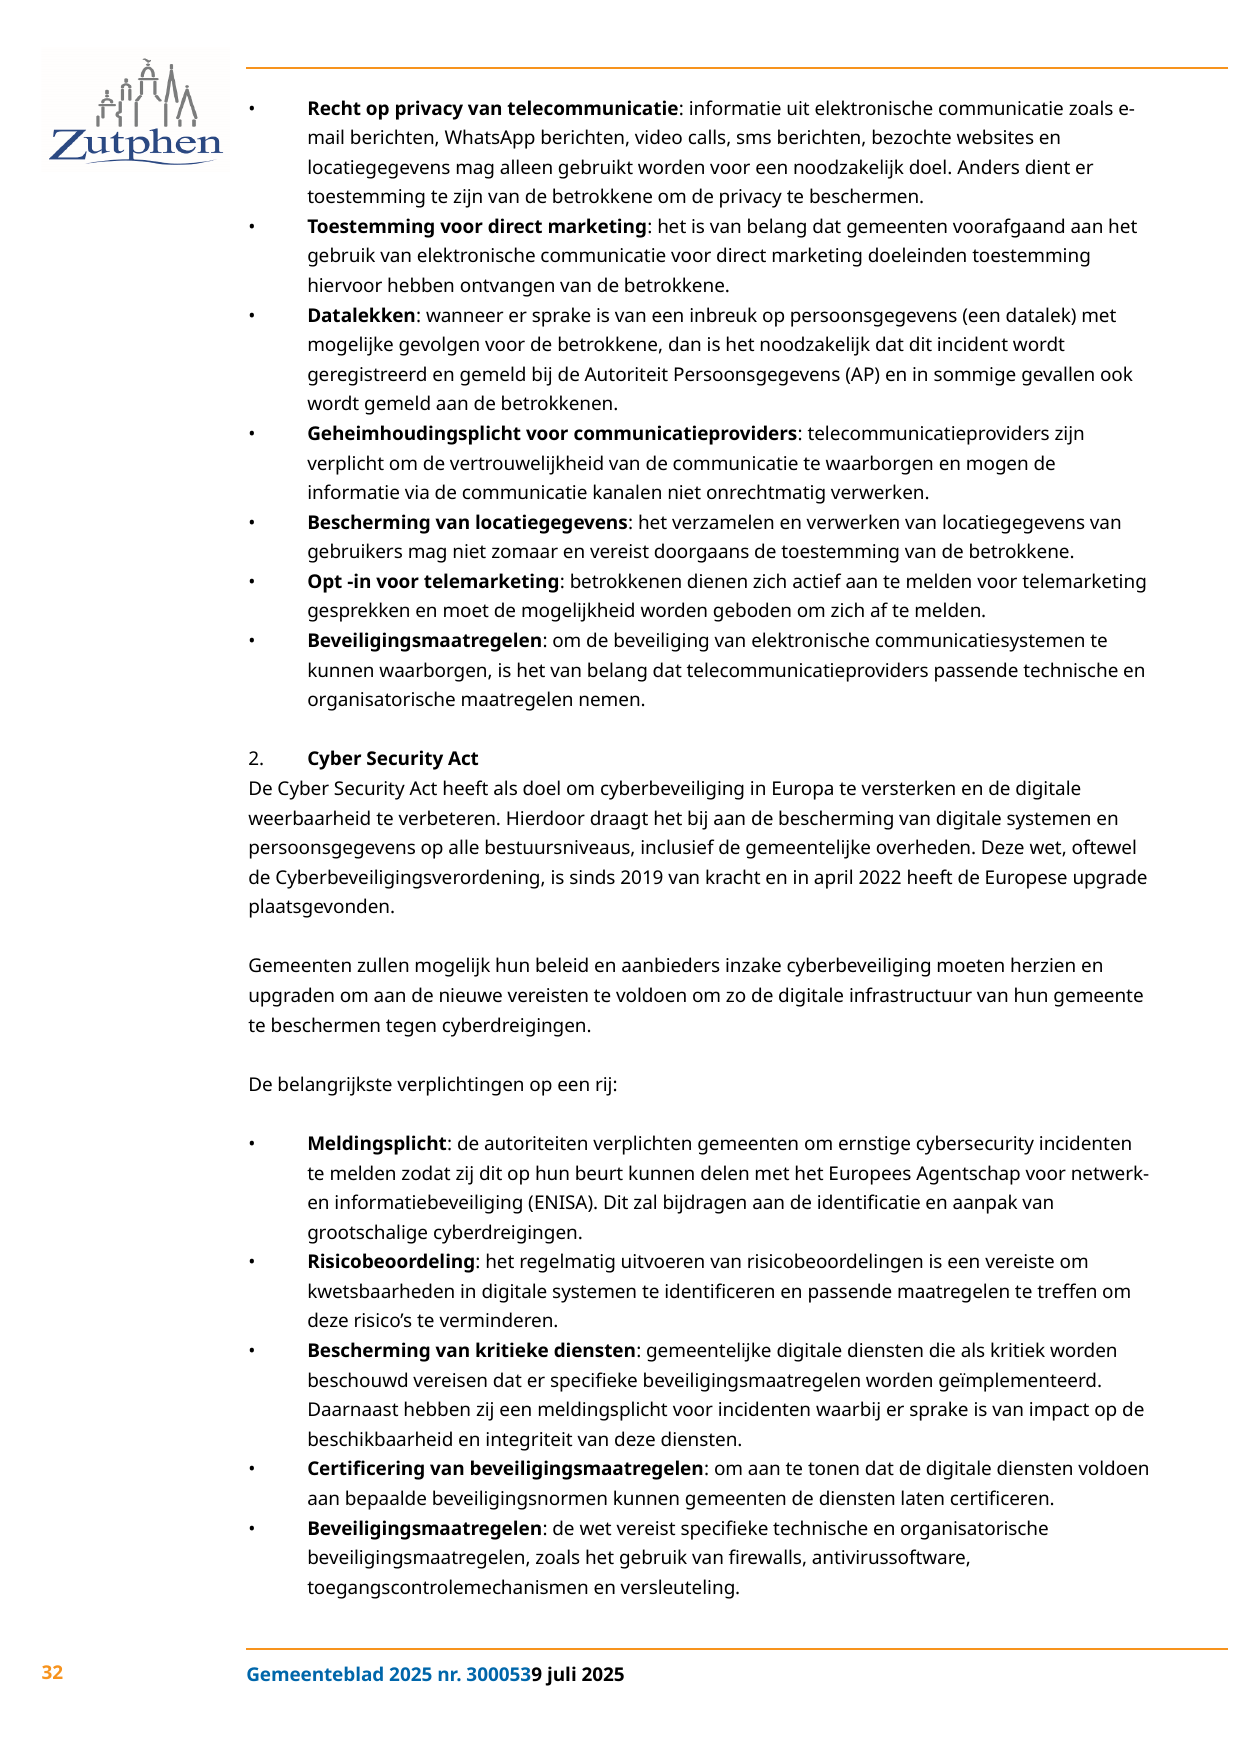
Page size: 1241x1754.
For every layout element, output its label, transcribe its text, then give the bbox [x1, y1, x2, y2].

list Bescherming van kritieke diensten: gemeentelijke digitale diensten die als kritiek worden beschouwd vereisen dat er specifieke beveiligingsmaatregelen worden geïmplementeerd. Daarnaast hebben zij een meldingsplicht voor incidenten waarbij er sprake is van impact op de beschikbaarheid en integriteit van deze diensten. [248, 1337, 1152, 1452]
list Certificering van beveiligingsmaatregelen: om aan te tonen dat de digitale diensten voldoen aan bepaalde beveiligingsnormen kunnen gemeenten de diensten laten certificeren. [248, 1456, 1152, 1511]
list Beveiligingsmaatregelen: de wet vereist specifieke technische en organisatorische beveiligingsmaatregelen, zoals het gebruik van firewalls, antivirussoftware, toegangscontrolemechanismen en versleuteling. [248, 1515, 1152, 1600]
list Opt -in voor telemarketing: betrokkenen dienen zich actief aan te melden voor telemarketing gesprekken en moet de mogelijkheid worden geboden om zich af te melden. [248, 568, 1152, 623]
list Datalekken: wanneer er sprake is van een inbreuk op persoonsgegevens (een datalek) met mogelijke gevolgen voor de betrokkene, dan is het noodzakelijk dat dit incident wordt geregistreerd en gemeld bij de Autoriteit Persoonsgegevens (AP) en in sommige gevallen ook wordt gemeld aan de betrokkenen. [248, 302, 1152, 416]
list Cyber Security Act [248, 746, 1152, 771]
list Beveiligingsmaatregelen: om de beveiliging van elektronische communicatiesystemen te kunnen waarborgen, is het van belang dat telecommunicatieproviders passende technische en organisatorische maatregelen nemen. [248, 627, 1152, 712]
list Meldingsplicht: de autoriteiten verplichten gemeenten om ernstige cybersecurity incidenten te melden zodat zij dit op hun beurt kunnen delen met het Europees Agentschap voor netwerk- en informatiebeveiliging (ENISA). Dit zal bijdragen aan de identificatie en aanpak van grootschalige cyberdreigingen. [248, 1130, 1152, 1245]
text De Cyber Security Act heeft als doel om cyberbeveiliging in Europa te versterken en de digitale weerbaarheid te verbeteren. Hierdoor draagt het bij aan de bescherming van digitale systemen en persoonsgegevens op alle bestuursniveaus, inclusief de gemeentelijke overheden. Deze wet, oftewel de Cyberbeveiligingsverordening, is sinds 2019 van kracht en in april 2022 heeft de Europese upgrade plaatsgevonden. [248, 775, 1152, 919]
list Bescherming van locatiegegevens: het verzamelen en verwerken van locatiegegevens van gebruikers mag niet zomaar en vereist doorgaans de toestemming van de betrokkene. [248, 509, 1152, 564]
list Geheimhoudingsplicht voor communicatieproviders: telecommunicatieproviders zijn verplicht om de vertrouwelijkheid van de communicatie te waarborgen en mogen de informatie via de communicatie kanalen niet onrechtmatig verwerken. [248, 420, 1152, 505]
text De belangrijkste verplichtingen op een rij: [248, 1071, 1152, 1097]
list Risicobeoordeling: het regelmatig uitvoeren van risicobeoordelingen is een vereiste om kwetsbaarheden in digitale systemen te identificeren en passende maatregelen te treffen om deze risico’s te verminderen. [248, 1248, 1152, 1333]
list Recht op privacy van telecommunicatie: informatie uit elektronische communicatie zoals e-mail berichten, WhatsApp berichten, video calls, sms berichten, bezochte websites en locatiegegevens mag alleen gebruikt worden voor een noodzakelijk doel. Anders dient er toestemming te zijn van de betrokkene om de privacy te beschermen. [248, 95, 1152, 209]
picture [41, 47, 231, 172]
text Gemeenten zullen mogelijk hun beleid en aanbieders inzake cyberbeveiliging moeten herzien en upgraden om aan de nieuwe vereisten te voldoen om zo de digitale infrastructuur van hun gemeente te beschermen tegen cyberdreigingen. [248, 953, 1152, 1038]
list Toestemming voor direct marketing: het is van belang dat gemeenten voorafgaand aan het gebruik van elektronische communicatie voor direct marketing doeleinden toestemming hiervoor hebben ontvangen van de betrokkene. [248, 213, 1152, 298]
